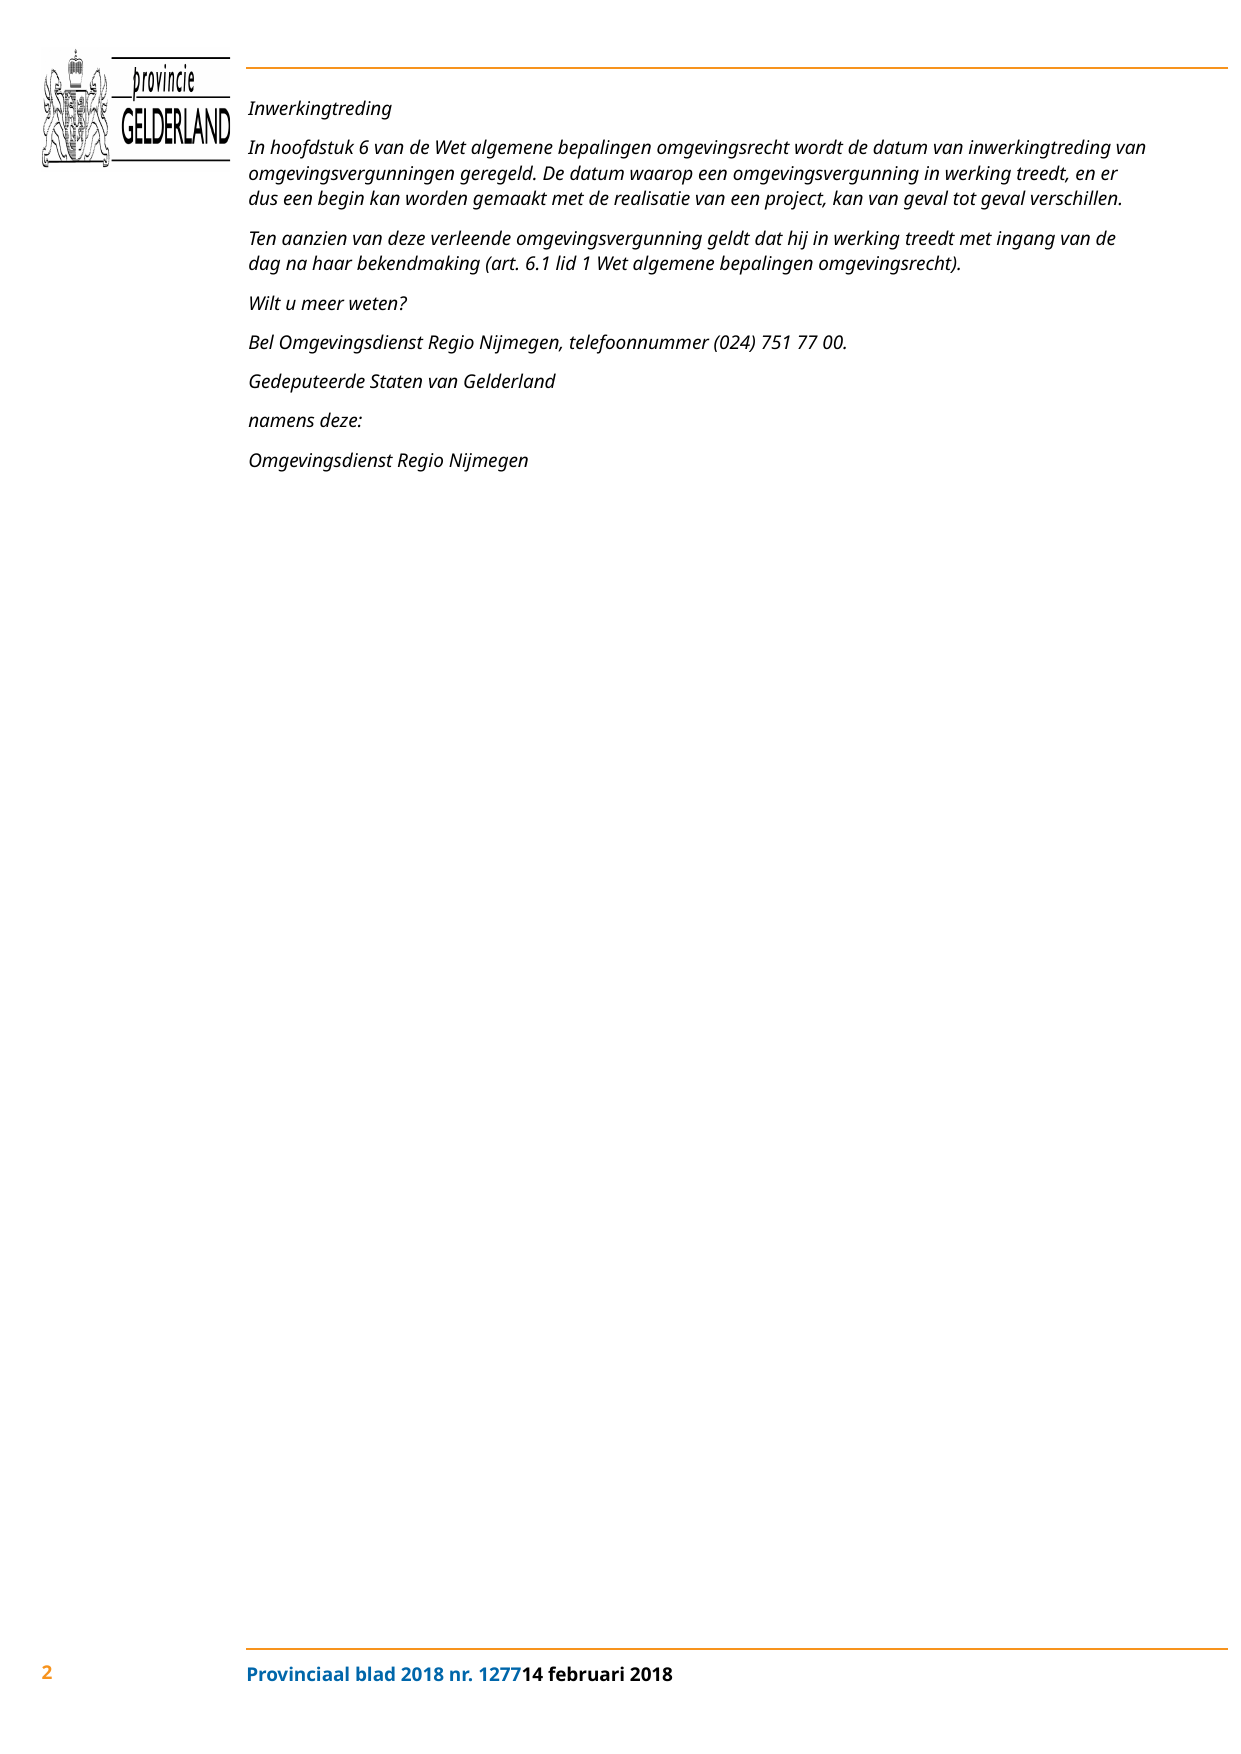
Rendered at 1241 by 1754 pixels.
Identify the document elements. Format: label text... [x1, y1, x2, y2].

text Ten aanzien van deze verleende omgevingsvergunning geldt dat hij in werking treedt met ingang van de dag na haar bekendmaking (art. 6.1 lid 1 Wet algemene bepalingen omgevingsrecht). [248, 225, 1152, 276]
text Gedeputeerde Staten van Gelderland [248, 368, 1152, 394]
picture [41, 47, 231, 172]
text Wilt u meer weten? [248, 290, 1152, 316]
text Bel Omgevingsdienst Regio Nijmegen, telefoonnummer (024) 751 77 00. [248, 329, 1152, 355]
text namens deze: [248, 408, 1152, 433]
text In hoofdstuk 6 van de Wet algemene bepalingen omgevingsrecht wordt de datum van inwerkingtreding van omgevingsvergunningen geregeld. De datum waarop een omgevingsvergunning in werking treedt, en er dus een begin kan worden gemaakt met de realisatie van een project, kan van geval tot geval verschillen. [248, 134, 1152, 211]
text Omgevingsdienst Regio Nijmegen [248, 447, 1152, 473]
text Inwerkingtreding [248, 95, 1152, 121]
